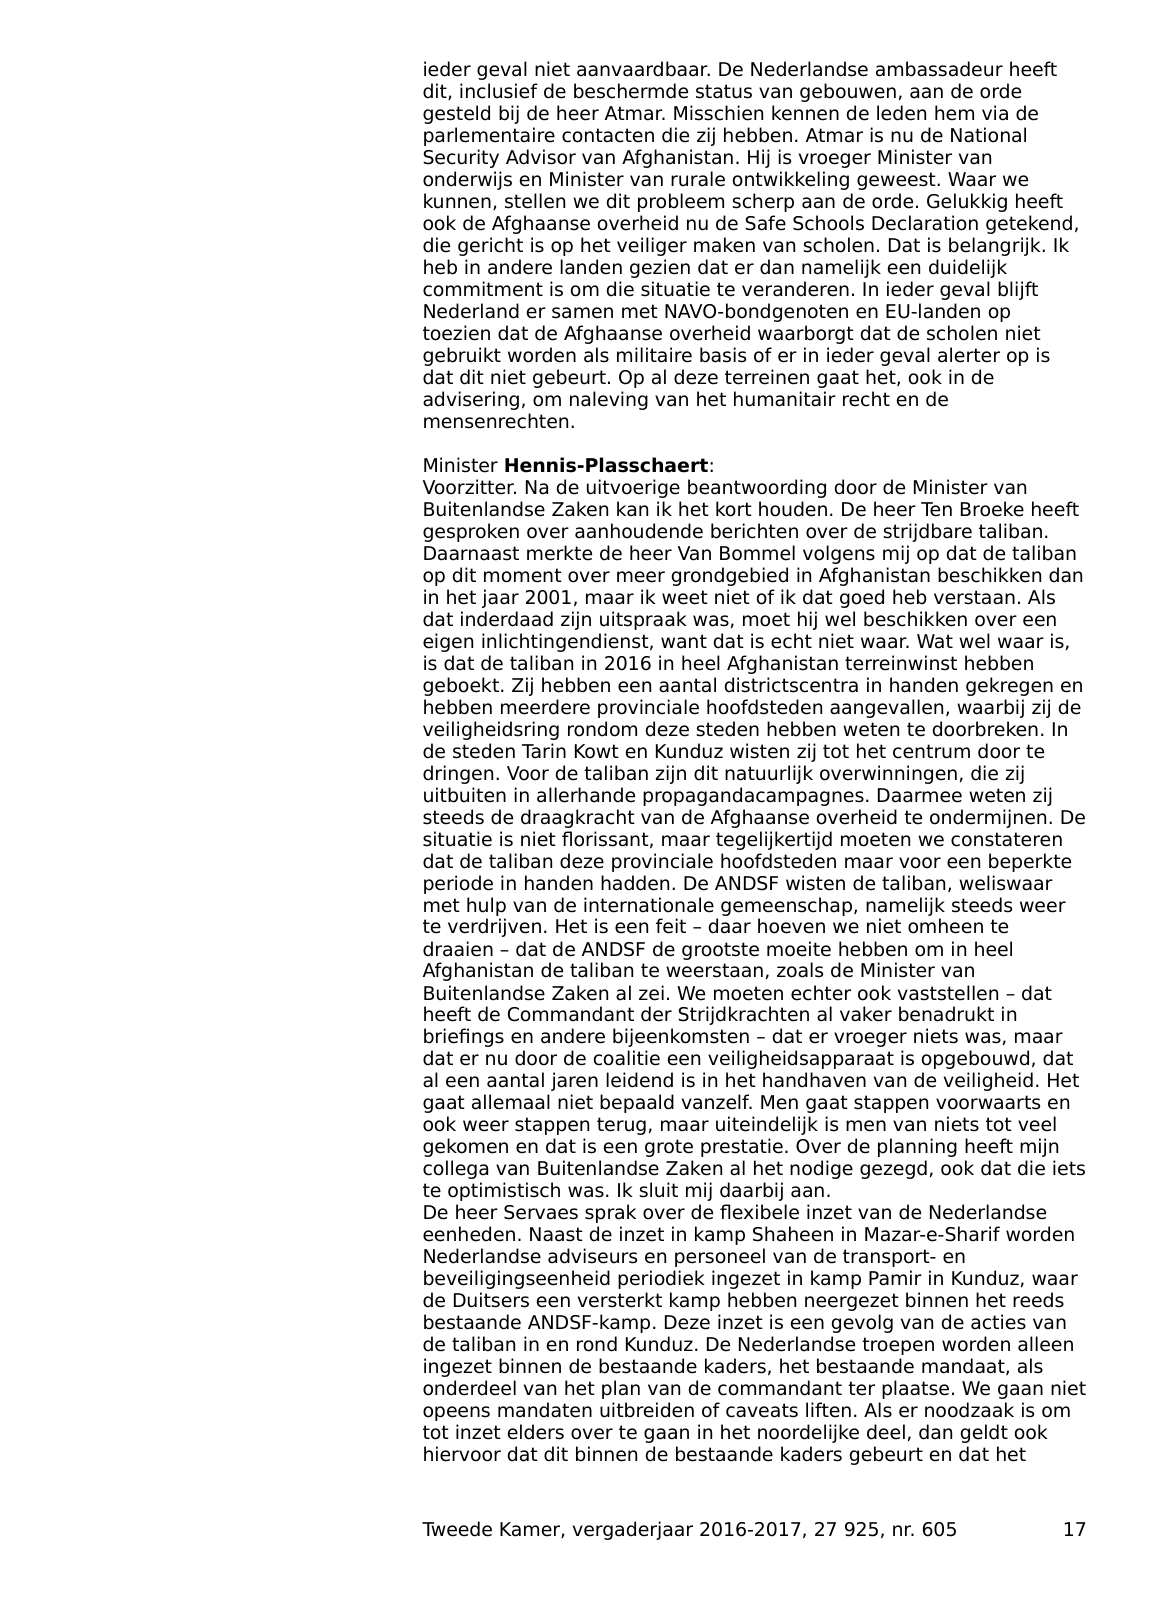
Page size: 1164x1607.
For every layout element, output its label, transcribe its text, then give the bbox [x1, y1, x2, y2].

text De heer Servaes sprak over de flexibele inzet van de Nederlandse eenheden. Naast de inzet in kamp Shaheen in Mazar-e-Sharif worden Nederlandse adviseurs en personeel van de transport- en beveiligingseenheid periodiek ingezet in kamp Pamir in Kunduz, waar de Duitsers een versterkt kamp hebben neergezet binnen het reeds bestaande ANDSF-kamp. Deze inzet is een gevolg van de acties van de taliban in en rond Kunduz. De Nederlandse troepen worden alleen ingezet binnen de bestaande kaders, het bestaande mandaat, als onderdeel van het plan van de commandant ter plaatse. We gaan niet opeens mandaten uitbreiden of caveats liften. Als er noodzaak is om tot inzet elders over te gaan in het noordelijke deel, dan geldt ook hiervoor dat dit binnen de bestaande kaders gebeurt en dat het [422, 1202, 1087, 1466]
text Voorzitter. Na de uitvoerige beantwoording door de Minister van Buitenlandse Zaken kan ik het kort houden. De heer Ten Broeke heeft gesproken over aanhoudende berichten over de strijdbare taliban. Daarnaast merkte de heer Van Bommel volgens mij op dat de taliban op dit moment over meer grondgebied in Afghanistan beschikken dan in het jaar 2001, maar ik weet niet of ik dat goed heb verstaan. Als dat inderdaad zijn uitspraak was, moet hij wel beschikken over een eigen inlichtingendienst, want dat is echt niet waar. Wat wel waar is, is dat de taliban in 2016 in heel Afghanistan terreinwinst hebben geboekt. Zij hebben een aantal districtscentra in handen gekregen en hebben meerdere provinciale hoofdsteden aangevallen, waarbij zij de veiligheidsring rondom deze steden hebben weten te doorbreken. In de steden Tarin Kowt en Kunduz wisten zij tot het centrum door te dringen. Voor de taliban zijn dit natuurlijk overwinningen, die zij uitbuiten in allerhande propagandacampagnes. Daarmee weten zij steeds de draagkracht van de Afghaanse overheid te ondermijnen. De situatie is niet florissant, maar tegelijkertijd moeten we constateren dat de taliban deze provinciale hoofdsteden maar voor een beperkte periode in handen hadden. De ANDSF wisten de taliban, weliswaar met hulp van de internationale gemeenschap, namelijk steeds weer te verdrijven. Het is een feit – daar hoeven we niet omheen te draaien – dat de ANDSF de grootste moeite hebben om in heel Afghanistan de taliban te weerstaan, zoals de Minister van Buitenlandse Zaken al zei. We moeten echter ook vaststellen – dat heeft de Commandant der Strijdkrachten al vaker benadrukt in briefings en andere bijeenkomsten – dat er vroeger niets was, maar dat er nu door de coalitie een veiligheidsapparaat is opgebouwd, dat al een aantal jaren leidend is in het handhaven van de veiligheid. Het gaat allemaal niet bepaald vanzelf. Men gaat stappen voorwaarts en ook weer stappen terug, maar uiteindelijk is men van niets tot veel gekomen en dat is een grote prestatie. Over de planning heeft mijn collega van Buitenlandse Zaken al het nodige gezegd, ook dat die iets te optimistisch was. Ik sluit mij daarbij aan. [422, 477, 1087, 1202]
text Minister Hennis-Plasschaert: [422, 455, 1087, 477]
text ieder geval niet aanvaardbaar. De Nederlandse ambassadeur heeft dit, inclusief de beschermde status van gebouwen, aan de orde gesteld bij de heer Atmar. Misschien kennen de leden hem via de parlementaire contacten die zij hebben. Atmar is nu de National Security Advisor van Afghanistan. Hij is vroeger Minister van onderwijs en Minister van rurale ontwikkeling geweest. Waar we kunnen, stellen we dit probleem scherp aan de orde. Gelukkig heeft ook de Afghaanse overheid nu de Safe Schools Declaration getekend, die gericht is op het veiliger maken van scholen. Dat is belangrijk. Ik heb in andere landen gezien dat er dan namelijk een duidelijk commitment is om die situatie te veranderen. In ieder geval blijft Nederland er samen met NAVO-bondgenoten en EU-landen op toezien dat de Afghaanse overheid waarborgt dat de scholen niet gebruikt worden als militaire basis of er in ieder geval alerter op is dat dit niet gebeurt. Op al deze terreinen gaat het, ook in de advisering, om naleving van het humanitair recht en de mensenrechten. [422, 59, 1087, 433]
